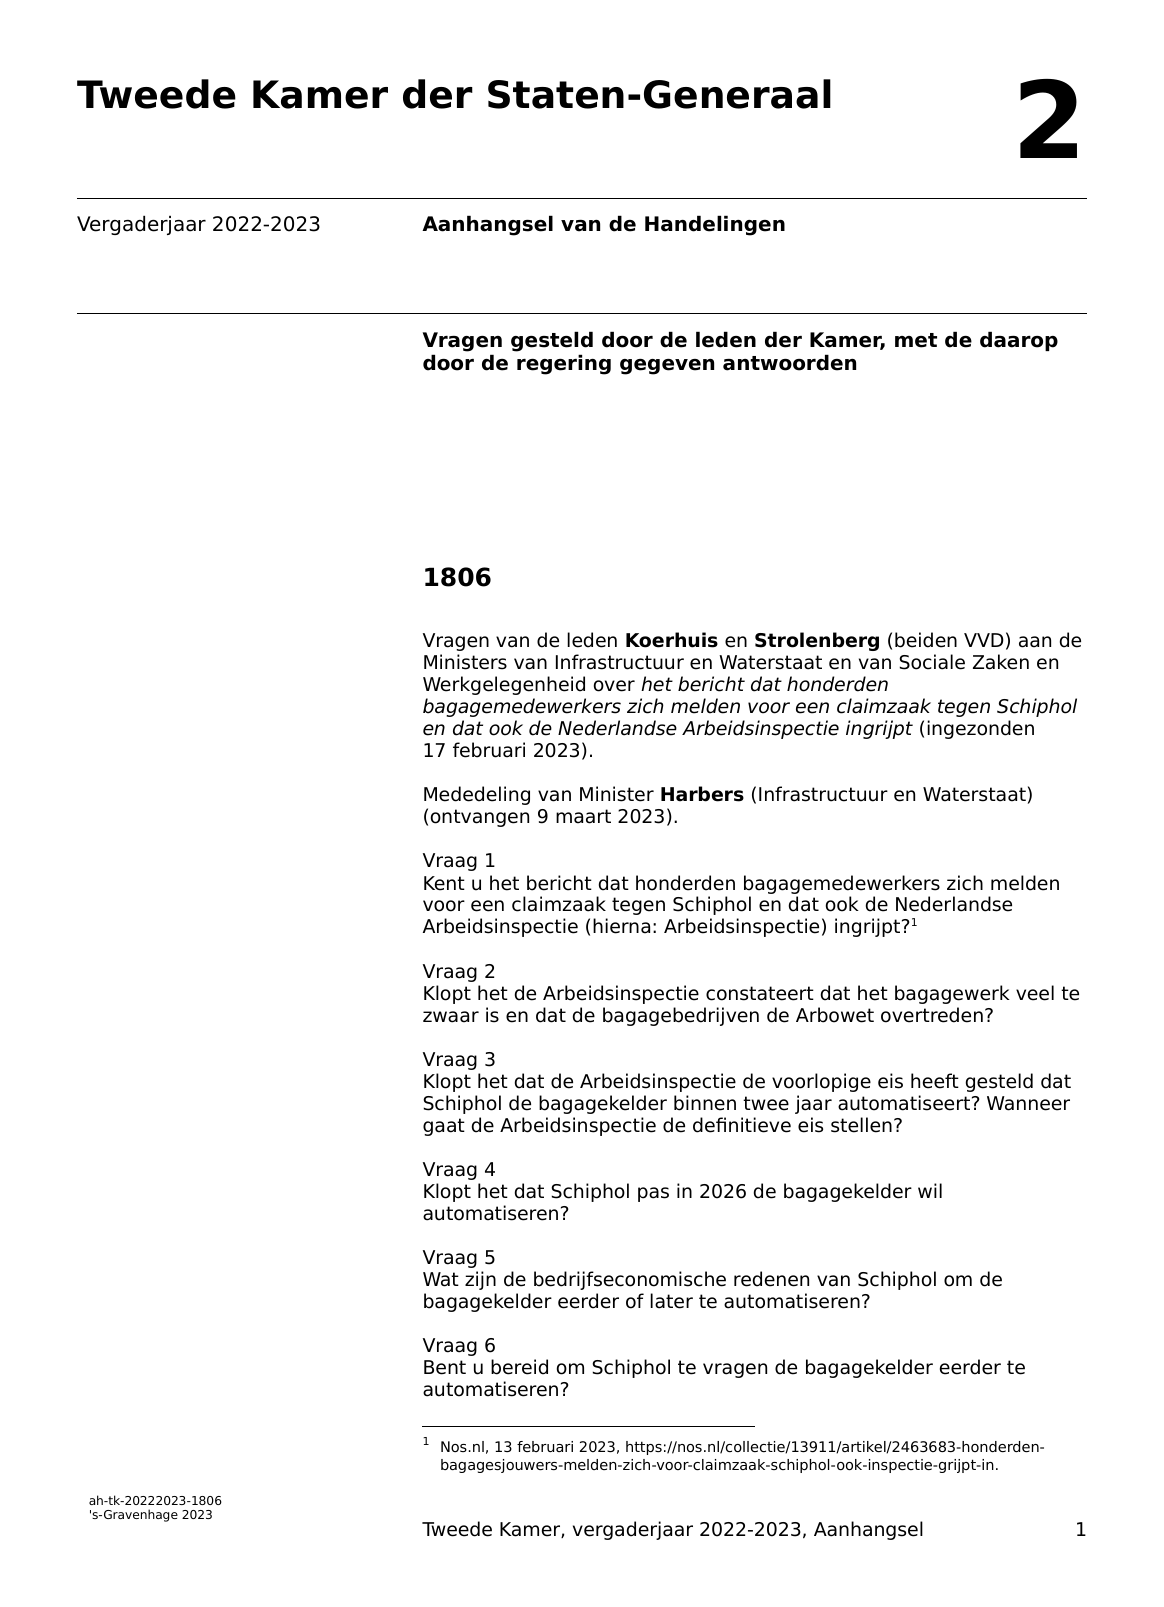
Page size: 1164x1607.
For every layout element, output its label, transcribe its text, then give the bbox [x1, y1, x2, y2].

text Vraag 2 [422, 961, 1087, 982]
text Klopt het dat de Arbeidsinspectie de voorlopige eis heeft gesteld dat Schiphol de bagagekelder binnen twee jaar automatiseert? Wanneer gaat de Arbeidsinspectie de definitieve eis stellen? [422, 1071, 1087, 1137]
table_header Tweede Kamer der Staten-Generaal [77, 59, 886, 198]
table_cell Aanhangsel van de Handelingen [422, 199, 1087, 313]
text 1806 [422, 563, 1087, 592]
text Vraag 5 [422, 1247, 1087, 1269]
text Vragen van de leden Koerhuis en Strolenberg (beiden VVD) aan de Ministers van Infrastructuur en Waterstaat en van Sociale Zaken en Werkgelegenheid over het bericht dat honderden bagagemedewerkers zich melden voor een claimzaak tegen Schiphol en dat ook de Nederlandse Arbeidsinspectie ingrijpt (ingezonden 17 februari 2023). [422, 630, 1087, 762]
text Mededeling van Minister Harbers (Infrastructuur en Waterstaat) (ontvangen 9 maart 2023). [422, 784, 1087, 828]
text Vraag 4 [422, 1159, 1087, 1181]
text Kent u het bericht dat honderden bagagemedewerkers zich melden voor een claimzaak tegen Schiphol en dat ook de Nederlandse Arbeidsinspectie (hierna: Arbeidsinspectie) ingrijpt? [422, 872, 1087, 938]
table_cell Vragen gesteld door de leden der Kamer, met de daarop door de regering gegeven antwoorden [422, 314, 1087, 375]
text ah-tk-20222023-1806 [88, 1494, 323, 1508]
table_header 2 [886, 59, 1087, 198]
text 's-Gravenhage 2023 [88, 1508, 323, 1522]
table_cell Vergaderjaar 2022-2023 [77, 199, 422, 313]
table_cell [77, 314, 422, 375]
text Nos.nl, 13 februari 2023, https://nos.nl/collectie/13911/artikel/2463683-honderden-bagagesjouwers-melden-zich-voor-claimzaak-schiphol-ook-inspectie-grijpt-in. [422, 1435, 1087, 1474]
text Vraag 1 [422, 850, 1087, 872]
text Wat zijn de bedrijfseconomische redenen van Schiphol om de bagagekelder eerder of later te automatiseren? [422, 1269, 1087, 1313]
text Vraag 3 [422, 1049, 1087, 1071]
text Bent u bereid om Schiphol te vragen de bagagekelder eerder te automatiseren? [422, 1357, 1087, 1401]
text Vraag 6 [422, 1335, 1087, 1357]
text Klopt het dat Schiphol pas in 2026 de bagagekelder wil automatiseren? [422, 1181, 1087, 1225]
text Klopt het de Arbeidsinspectie constateert dat het bagagewerk veel te zwaar is en dat de bagagebedrijven de Arbowet overtreden? [422, 982, 1087, 1026]
